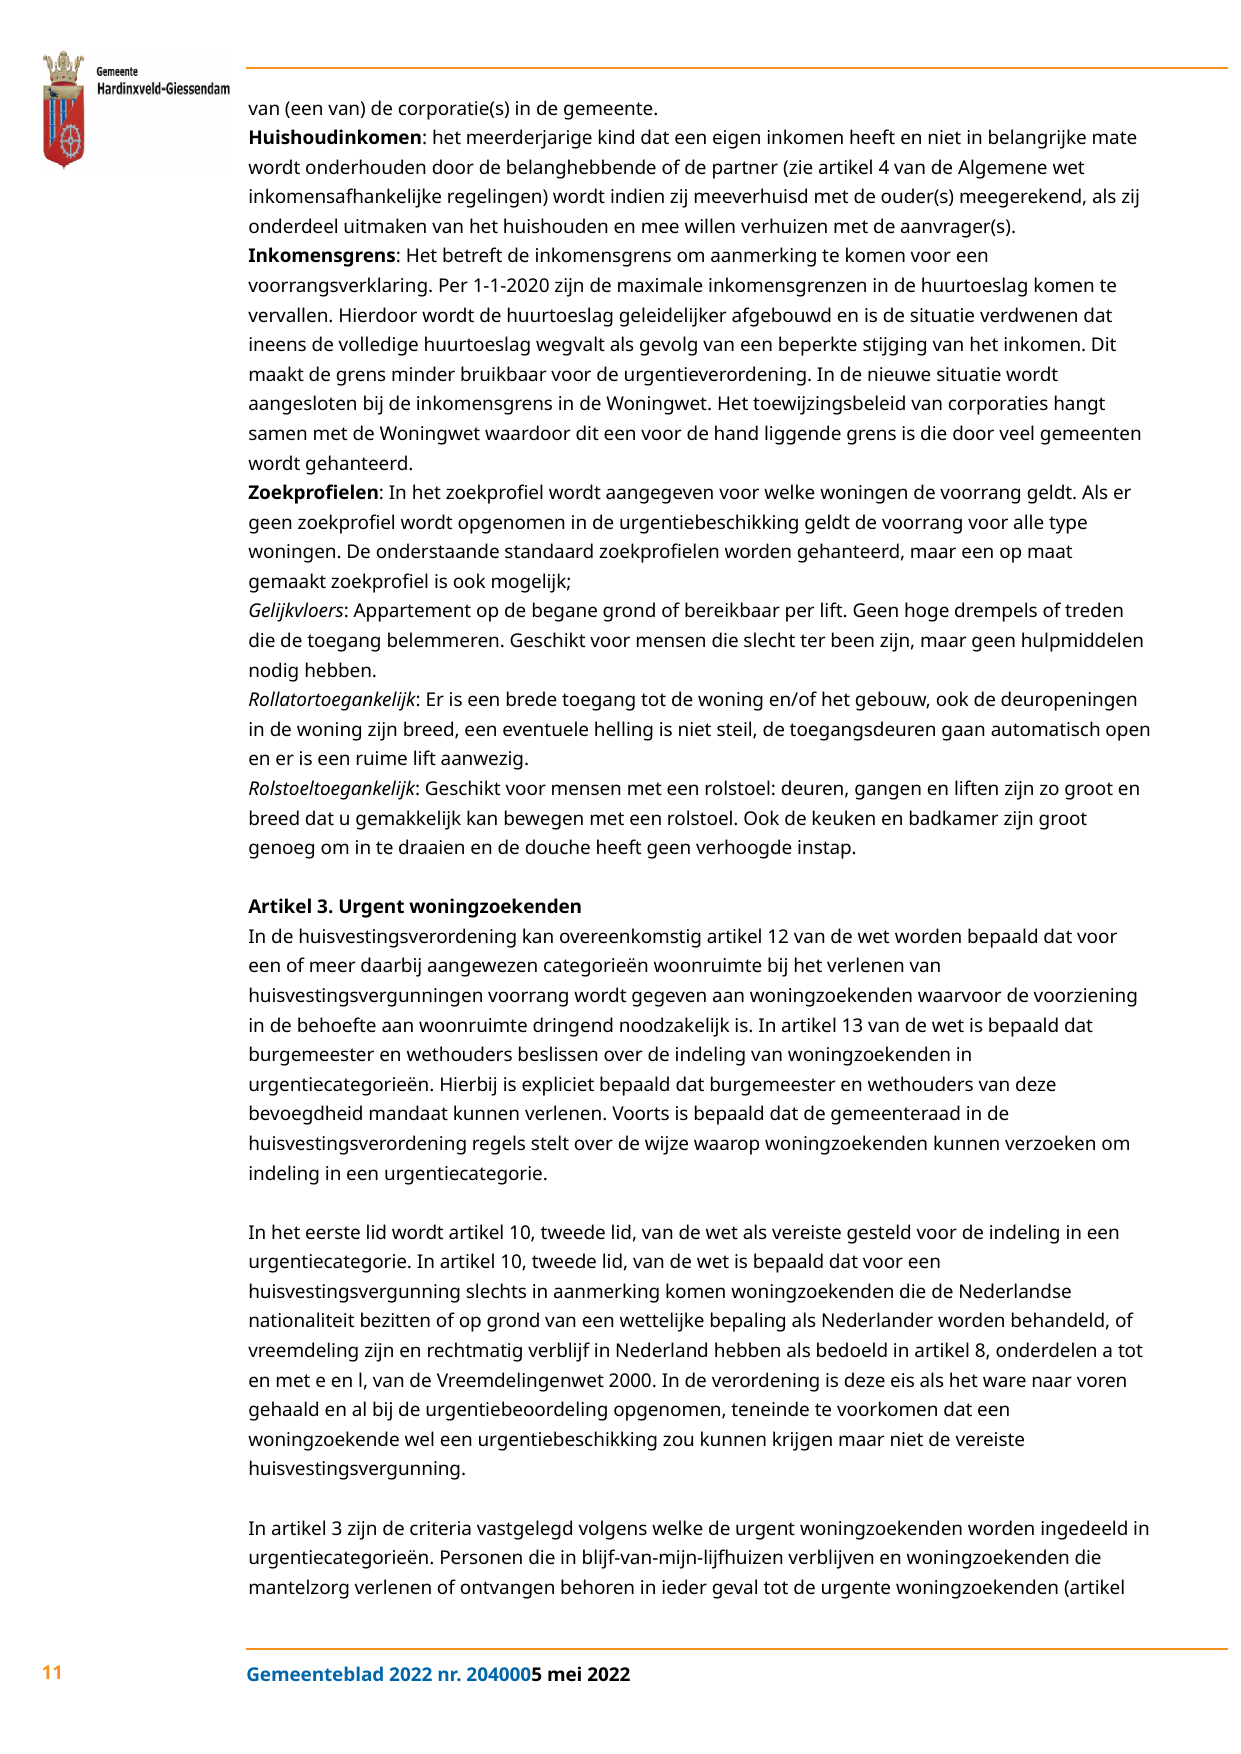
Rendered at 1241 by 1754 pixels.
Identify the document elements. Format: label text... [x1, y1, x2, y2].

picture [41, 47, 231, 172]
text van (een van) de corporatie(s) in de gemeente. [248, 95, 1152, 121]
text In de huisvestingsverordening kan overeenkomstig artikel 12 van de wet worden bepaald dat voor een of meer daarbij aangewezen categorieën woonruimte bij het verlenen van huisvestingsvergunningen voorrang wordt gegeven aan woningzoekenden waarvoor de voorziening in de behoefte aan woonruimte dringend noodzakelijk is. In artikel 13 van de wet is bepaald dat burgemeester en wethouders beslissen over de indeling van woningzoekenden in urgentiecategorieën. Hierbij is expliciet bepaald dat burgemeester en wethouders van deze bevoegdheid mandaat kunnen verlenen. Voorts is bepaald dat de gemeenteraad in de huisvestingsverordening regels stelt over de wijze waarop woningzoekenden kunnen verzoeken om indeling in een urgentiecategorie. [248, 923, 1152, 1186]
text In artikel 3 zijn de criteria vastgelegd volgens welke de urgent woningzoekenden worden ingedeeld in urgentiecategorieën. Personen die in blijf-van-mijn-lijfhuizen verblijven en woningzoekenden die mantelzorg verlenen of ontvangen behoren in ieder geval tot de urgente woningzoekenden (artikel [248, 1515, 1152, 1600]
text In het eerste lid wordt artikel 10, tweede lid, van de wet als vereiste gesteld voor de indeling in een urgentiecategorie. In artikel 10, tweede lid, van de wet is bepaald dat voor een huisvestingsvergunning slechts in aanmerking komen woningzoekenden die de Nederlandse nationaliteit bezitten of op grond van een wettelijke bepaling als Nederlander worden behandeld, of vreemdeling zijn en rechtmatig verblijf in Nederland hebben als bedoeld in artikel 8, onderdelen a tot en met e en l, van de Vreemdelingenwet 2000. In de verordening is deze eis als het ware naar voren gehaald en al bij de urgentiebeoordeling opgenomen, teneinde te voorkomen dat een woningzoekende wel een urgentiebeschikking zou kunnen krijgen maar niet de vereiste huisvestingsvergunning. [248, 1219, 1152, 1481]
text Artikel 3. Urgent woningzoekenden [248, 893, 1152, 919]
text Huishoudinkomen: het meerderjarige kind dat een eigen inkomen heeft en niet in belangrijke mate wordt onderhouden door de belanghebbende of de partner (zie artikel 4 van de Algemene wet inkomensafhankelijke regelingen) wordt indien zij meeverhuisd met de ouder(s) meegerekend, als zij onderdeel uitmaken van het huishouden en mee willen verhuizen met de aanvrager(s). [248, 124, 1152, 239]
text Rollatortoegankelijk: Er is een brede toegang tot de woning en/of het gebouw, ook de deuropeningen in de woning zijn breed, een eventuele helling is niet steil, de toegangsdeuren gaan automatisch open en er is een ruime lift aanwezig. [248, 686, 1152, 771]
text Zoekprofielen: In het zoekprofiel wordt aangegeven voor welke woningen de voorrang geldt. Als er geen zoekprofiel wordt opgenomen in de urgentiebeschikking geldt de voorrang voor alle type woningen. De onderstaande standaard zoekprofielen worden gehanteerd, maar een op maat gemaakt zoekprofiel is ook mogelijk; [248, 479, 1152, 594]
text Gelijkvloers: Appartement op de begane grond of bereikbaar per lift. Geen hoge drempels of treden die de toegang belemmeren. Geschikt voor mensen die slecht ter been zijn, maar geen hulpmiddelen nodig hebben. [248, 598, 1152, 683]
text Inkomensgrens: Het betreft de inkomensgrens om aanmerking te komen voor een voorrangsverklaring. Per 1-1-2020 zijn de maximale inkomensgrenzen in de huurtoeslag komen te vervallen. Hierdoor wordt de huurtoeslag geleidelijker afgebouwd en is de situatie verdwenen dat ineens de volledige huurtoeslag wegvalt als gevolg van een beperkte stijging van het inkomen. Dit maakt de grens minder bruikbaar voor de urgentieverordening. In de nieuwe situatie wordt aangesloten bij de inkomensgrens in de Woningwet. Het toewijzingsbeleid van corporaties hangt samen met de Woningwet waardoor dit een voor de hand liggende grens is die door veel gemeenten wordt gehanteerd. [248, 243, 1152, 476]
text Rolstoeltoegankelijk: Geschikt voor mensen met een rolstoel: deuren, gangen en liften zijn zo groot en breed dat u gemakkelijk kan bewegen met een rolstoel. Ook de keuken en badkamer zijn groot genoeg om in te draaien en de douche heeft geen verhoogde instap. [248, 775, 1152, 860]
